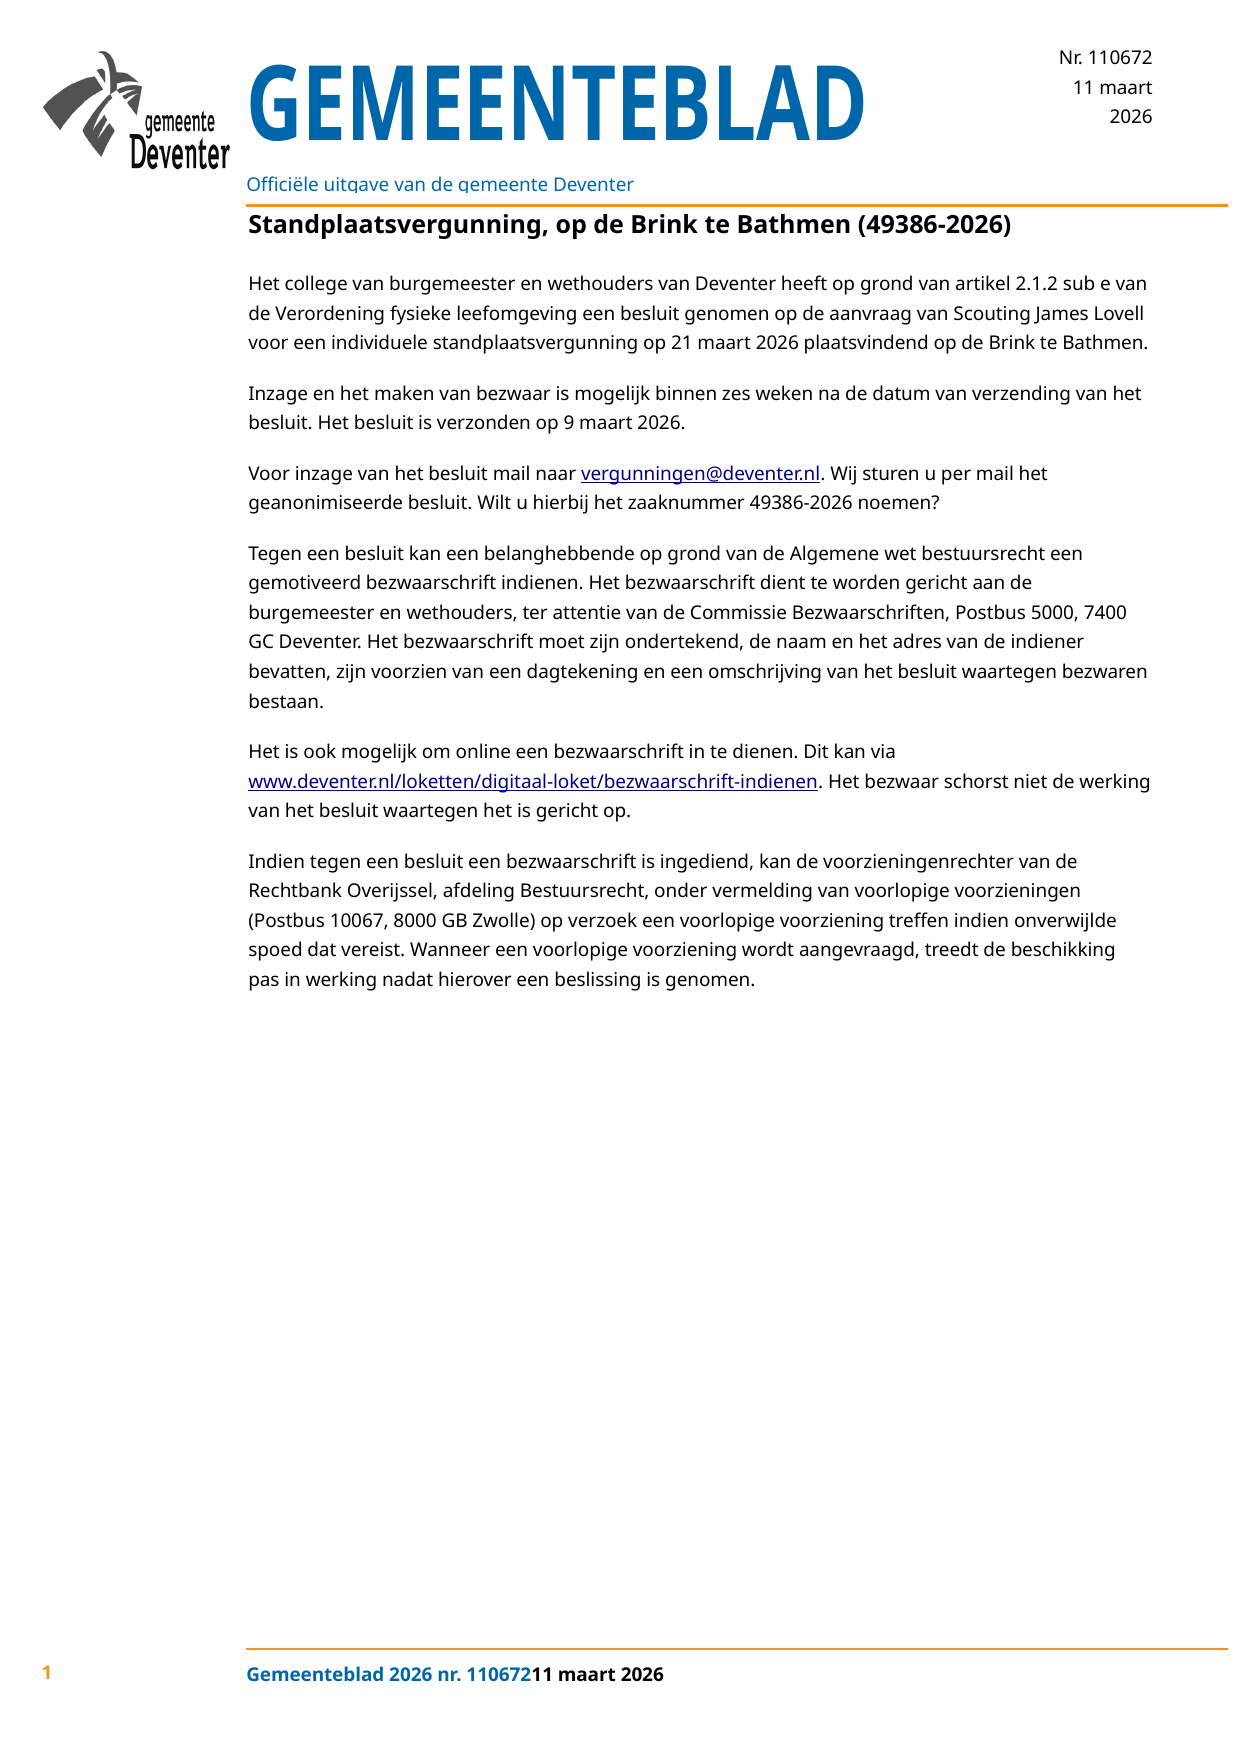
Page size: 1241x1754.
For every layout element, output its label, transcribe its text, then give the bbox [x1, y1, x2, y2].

text Indien tegen een besluit een bezwaarschrift is ingediend, kan de voorzieningenrechter van de Rechtbank Overijssel, afdeling Bestuursrecht, onder vermelding van voorlopige voorzieningen (Postbus 10067, 8000 GB Zwolle) op verzoek een voorlopige voorziening treffen indien onverwijlde spoed dat vereist. Wanneer een voorlopige voorziening wordt aangevraagd, treedt de beschikking pas in werking nadat hierover een beslissing is genomen. [248, 848, 1152, 992]
text Inzage en het maken van bezwaar is mogelijk binnen zes weken na de datum van verzending van het besluit. Het besluit is verzonden op 9 maart 2026. [248, 380, 1152, 435]
picture [41, 47, 231, 172]
text Tegen een besluit kan een belanghebbende op grond van de Algemene wet bestuursrecht een gemotiveerd bezwaarschrift indienen. Het bezwaarschrift dient te worden gericht aan de burgemeester en wethouders, ter attentie van de Commissie Bezwaarschriften, Postbus 5000, 7400 GC Deventer. Het bezwaarschrift moet zijn ondertekend, de naam en het adres van de indiener bevatten, zijn voorzien van een dagtekening en een omschrijving van het besluit waartegen bezwaren bestaan. [248, 540, 1152, 713]
text Het is ook mogelijk om online een bezwaarschrift in te dienen. Dit kan via www.deventer.nl/loketten/digitaal-loket/bezwaarschrift-indienen. Het bezwaar schorst niet de werking van het besluit waartegen het is gericht op. [248, 738, 1152, 823]
text Voor inzage van het besluit mail naar vergunningen@deventer.nl. Wij sturen u per mail het geanonimiseerde besluit. Wilt u hierbij het zaaknummer 49386-2026 noemen? [248, 460, 1152, 515]
text Het college van burgemeester en wethouders van Deventer heeft op grond van artikel 2.1.2 sub e van de Verordening fysieke leefomgeving een besluit genomen op de aanvraag van Scouting James Lovell voor een individuele standplaatsvergunning op 21 maart 2026 plaatsvindend op de Brink te Bathmen. [248, 270, 1152, 355]
text Standplaatsvergunning, op de Brink te Bathmen (49386-2026) [248, 207, 1152, 241]
